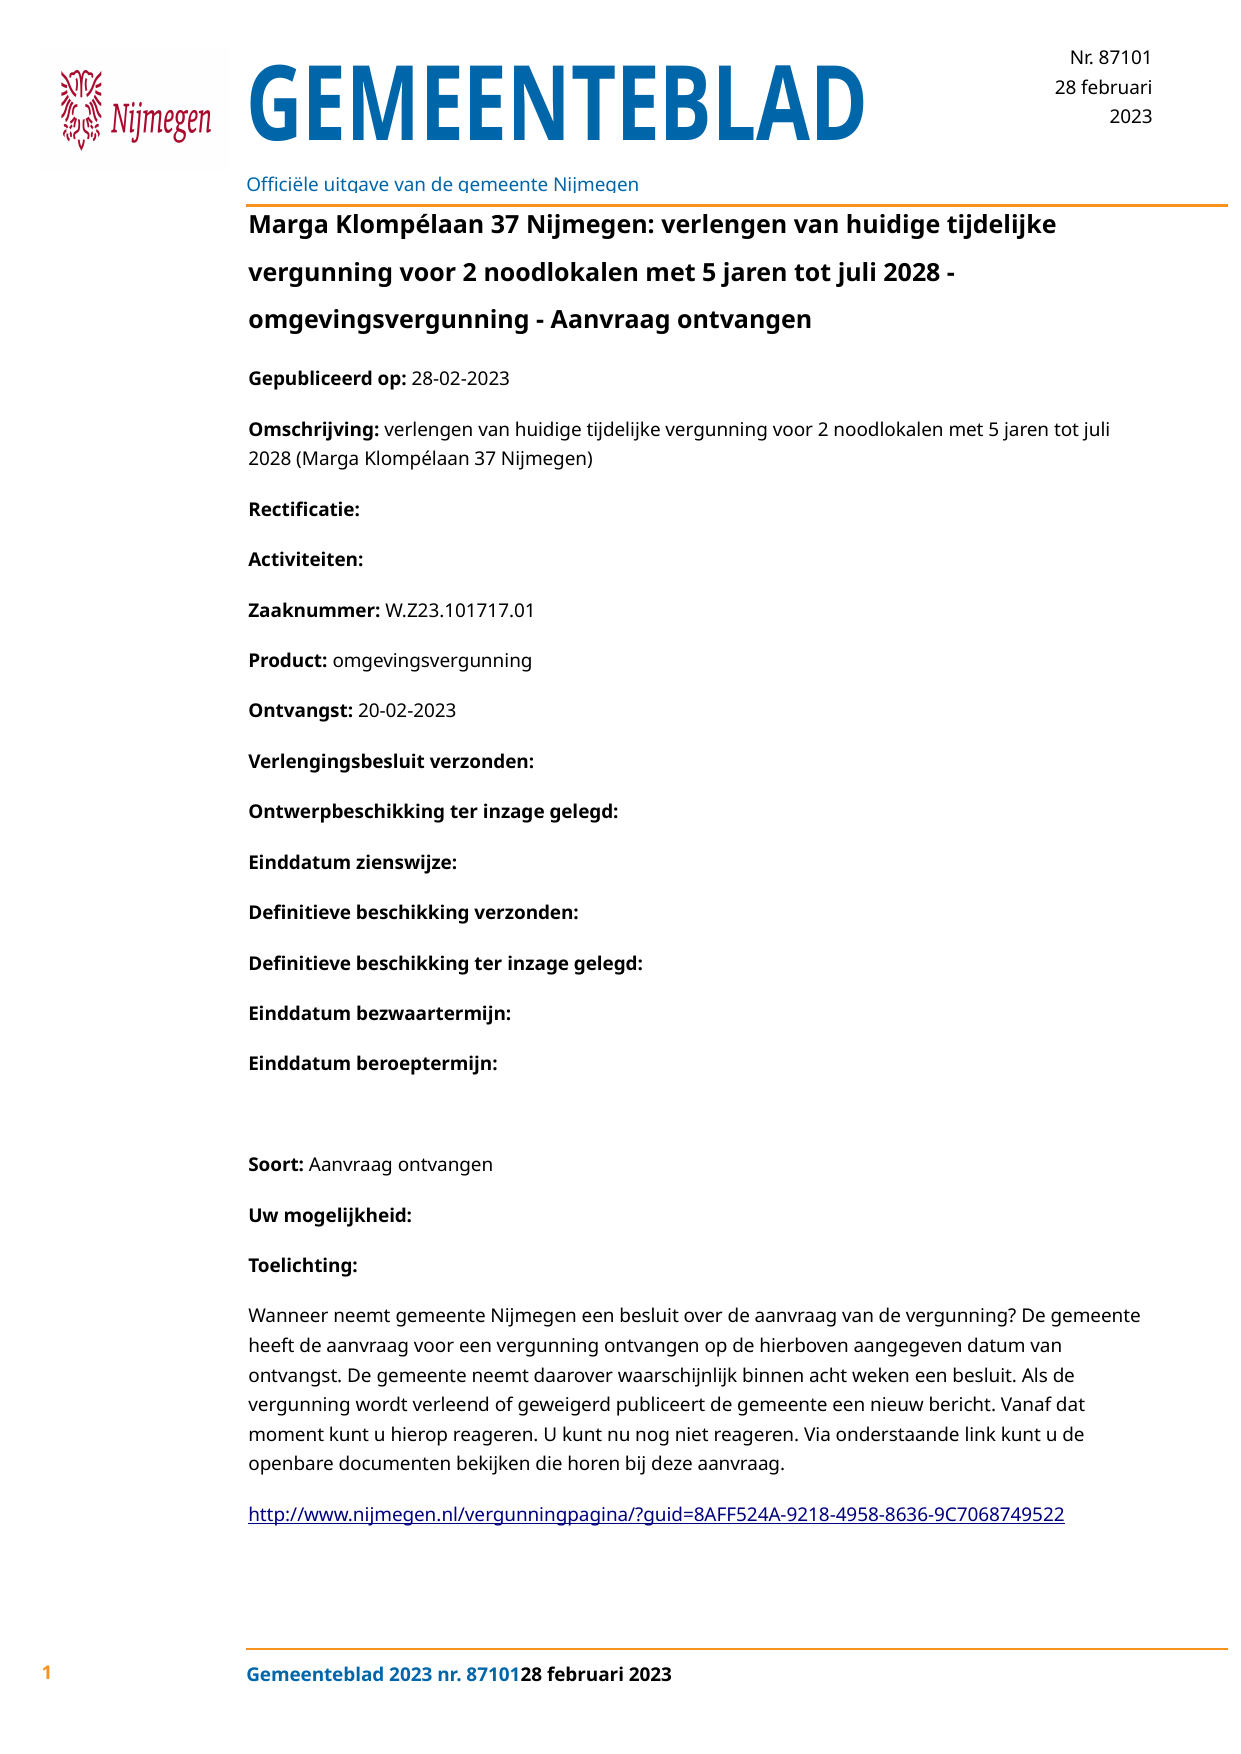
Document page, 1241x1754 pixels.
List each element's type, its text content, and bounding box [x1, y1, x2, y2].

text Soort: Aanvraag ontvangen [248, 1151, 1152, 1177]
text Activiteiten: [248, 546, 1152, 572]
text Gepubliceerd op: 28-02-2023 [248, 366, 1152, 391]
text Zaaknummer: W.Z23.101717.01 [248, 597, 1152, 622]
text Toelichting: [248, 1252, 1152, 1278]
text Einddatum bezwaartermijn: [248, 1000, 1152, 1026]
text Ontvangst: 20-02-2023 [248, 698, 1152, 723]
text Definitieve beschikking ter inzage gelegd: [248, 950, 1152, 975]
text Rectificatie: [248, 496, 1152, 522]
text Wanneer neemt gemeente Nijmegen een besluit over de aanvraag van de vergunning? De gemeente heeft de aanvraag voor een vergunning ontvangen op de hierboven aangegeven datum van ontvangst. De gemeente neemt daarover waarschijnlijk binnen acht weken een besluit. Als de vergunning wordt verleend of geweigerd publiceert de gemeente een nieuw bericht. Vanaf dat moment kunt u hierop reageren. U kunt nu nog niet reageren. Via onderstaande link kunt u de openbare documenten bekijken die horen bij deze aanvraag. [248, 1303, 1152, 1476]
text Omschrijving: verlengen van huidige tijdelijke vergunning voor 2 noodlokalen met 5 jaren tot juli 2028 (Marga Klompélaan 37 Nijmegen) [248, 416, 1152, 471]
picture [41, 47, 231, 172]
text Einddatum zienswijze: [248, 849, 1152, 874]
text Definitieve beschikking verzonden: [248, 899, 1152, 925]
text Uw mogelijkheid: [248, 1202, 1152, 1227]
text Einddatum beroeptermijn: [248, 1051, 1152, 1076]
text Product: omgevingsvergunning [248, 647, 1152, 673]
text Marga Klompélaan 37 Nijmegen: verlengen van huidige tijdelijke vergunning voor 2 noodlokalen met 5 jaren tot juli 2028 - omgevingsvergunning - Aanvraag ontvangen [248, 207, 1152, 336]
text Ontwerpbeschikking ter inzage gelegd: [248, 798, 1152, 824]
text http://www.nijmegen.nl/vergunningpagina/?guid=8AFF524A-9218-4958-8636-9C7068749522 [248, 1501, 1152, 1527]
text Verlengingsbesluit verzonden: [248, 748, 1152, 774]
